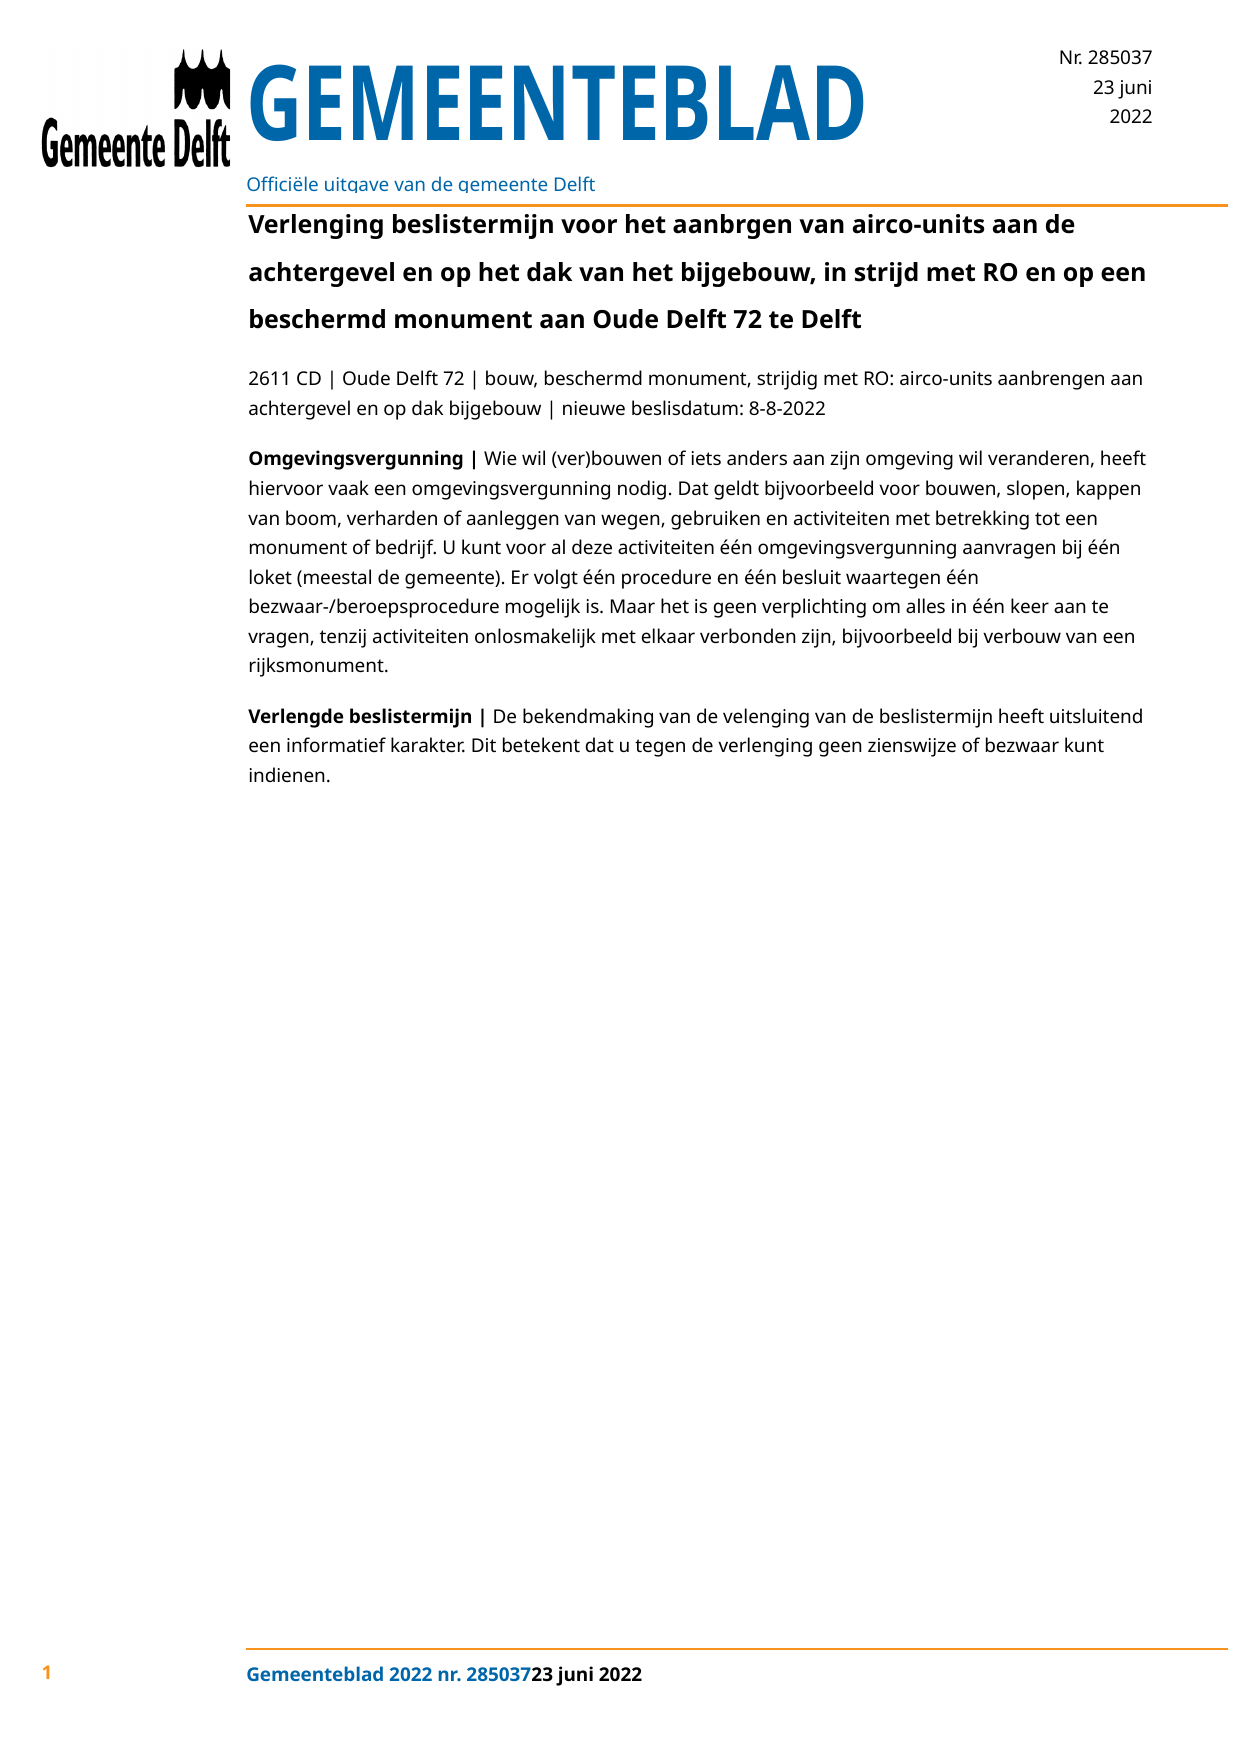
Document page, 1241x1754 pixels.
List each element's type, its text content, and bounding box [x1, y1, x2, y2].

text Verlenging beslistermijn voor het aanbrgen van airco-units aan de achtergevel en op het dak van het bijgebouw, in strijd met RO en op een beschermd monument aan Oude Delft 72 te Delft [248, 207, 1152, 336]
text Verlengde beslistermijn | De bekendmaking van de velenging van de beslistermijn heeft uitsluitend een informatief karakter. Dit betekent dat u tegen de verlenging geen zienswijze of bezwaar kunt indienen. [248, 703, 1152, 788]
text 2611 CD | Oude Delft 72 | bouw, beschermd monument, strijdig met RO: airco-units aanbrengen aan achtergevel en op dak bijgebouw | nieuwe beslisdatum: 8-8-2022 [248, 366, 1152, 421]
text Omgevingsvergunning | Wie wil (ver)bouwen of iets anders aan zijn omgeving wil veranderen, heeft hiervoor vaak een omgevingsvergunning nodig. Dat geldt bijvoorbeeld voor bouwen, slopen, kappen van boom, verharden of aanleggen van wegen, gebruiken en activiteiten met betrekking tot een monument of bedrijf. U kunt voor al deze activiteiten één omgevingsvergunning aanvragen bij één loket (meestal de gemeente). Er volgt één procedure en één besluit waartegen één bezwaar-/beroepsprocedure mogelijk is. Maar het is geen verplichting om alles in één keer aan te vragen, tenzij activiteiten onlosmakelijk met elkaar verbonden zijn, bijvoorbeeld bij verbouw van een rijksmonument. [248, 446, 1152, 678]
picture [41, 47, 231, 172]
